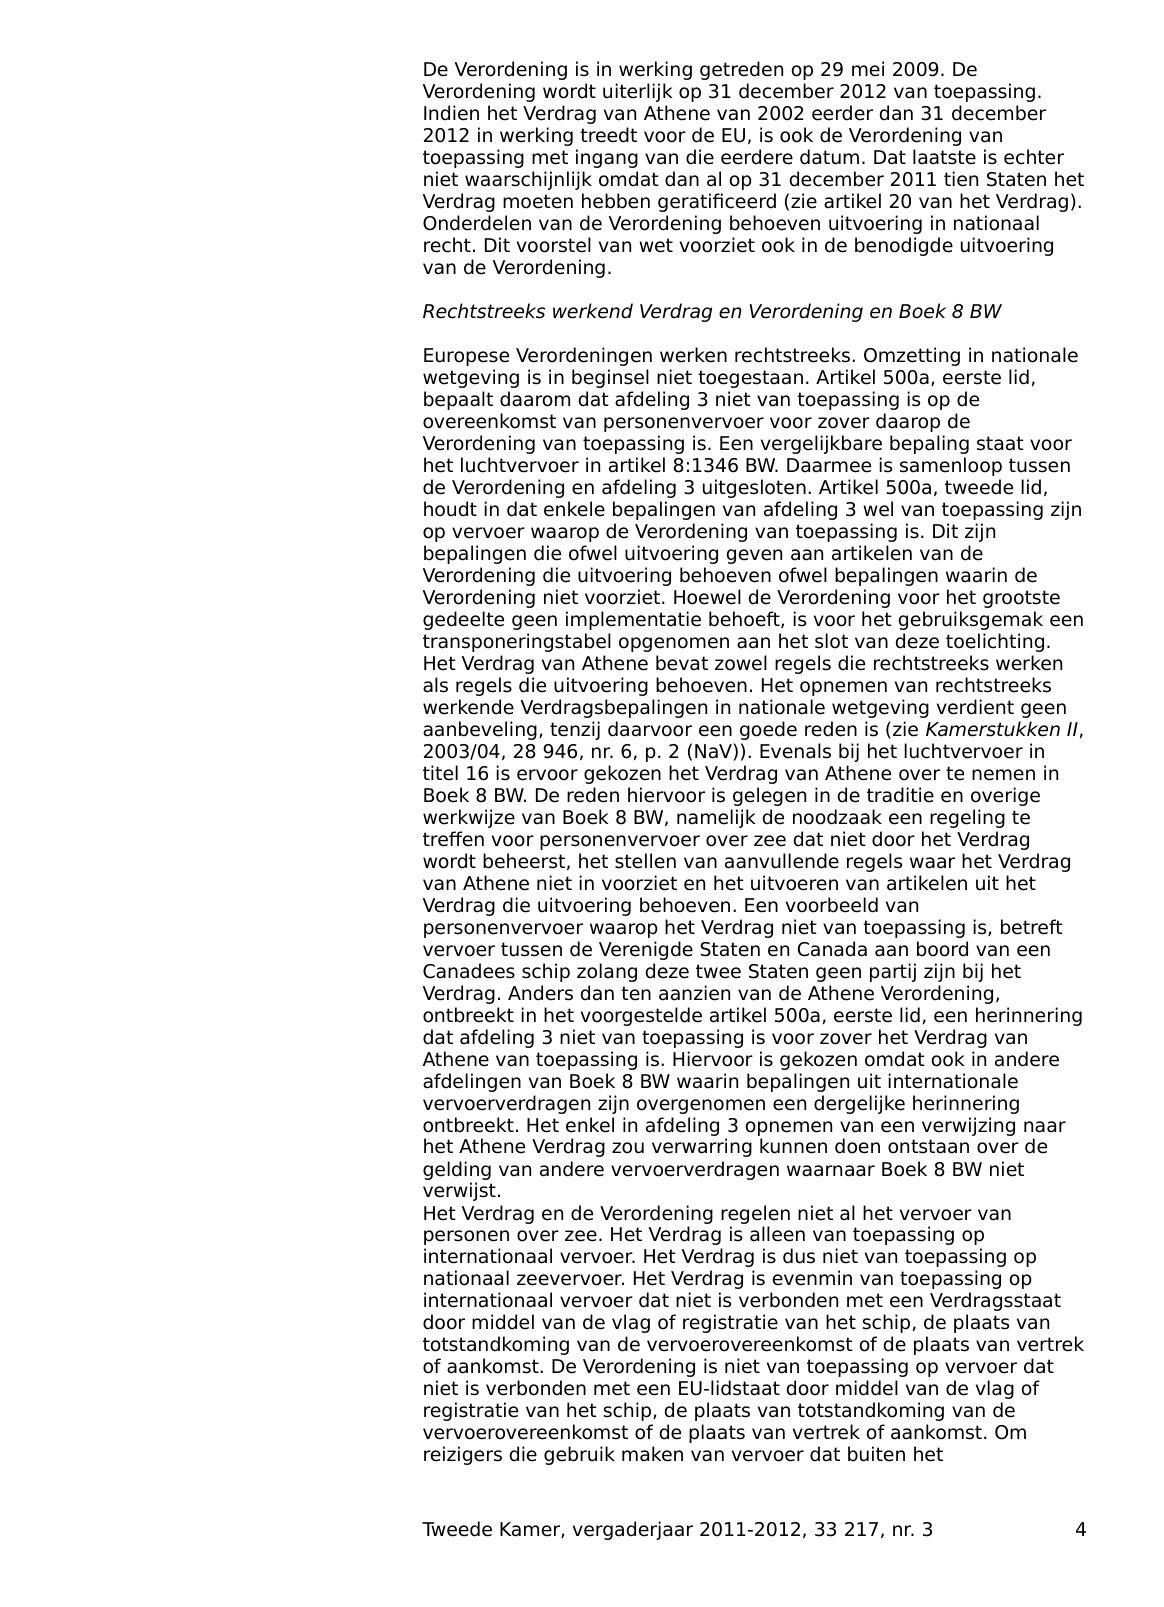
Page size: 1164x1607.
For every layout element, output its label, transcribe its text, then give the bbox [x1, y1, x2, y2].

text Europese Verordeningen werken rechtstreeks. Omzetting in nationale wetgeving is in beginsel niet toegestaan. Artikel 500a, eerste lid, bepaalt daarom dat afdeling 3 niet van toepassing is op de overeenkomst van personenvervoer voor zover daarop de Verordening van toepassing is. Een vergelijkbare bepaling staat voor het luchtvervoer in artikel 8:1346 BW. Daarmee is samenloop tussen de Verordening en afdeling 3 uitgesloten. Artikel 500a, tweede lid, houdt in dat enkele bepalingen van afdeling 3 wel van toepassing zijn op vervoer waarop de Verordening van toepassing is. Dit zijn bepalingen die ofwel uitvoering geven aan artikelen van de Verordening die uitvoering behoeven ofwel bepalingen waarin de Verordening niet voorziet. Hoewel de Verordening voor het grootste gedeelte geen implementatie behoeft, is voor het gebruiksgemak een transponeringstabel opgenomen aan het slot van deze toelichting. [422, 345, 1087, 653]
text De Verordening is in werking getreden op 29 mei 2009. De Verordening wordt uiterlijk op 31 december 2012 van toepassing. Indien het Verdrag van Athene van 2002 eerder dan 31 december 2012 in werking treedt voor de EU, is ook de Verordening van toepassing met ingang van die eerdere datum. Dat laatste is echter niet waarschijnlijk omdat dan al op 31 december 2011 tien Staten het Verdrag moeten hebben geratificeerd (zie artikel 20 van het Verdrag). Onderdelen van de Verordening behoeven uitvoering in nationaal recht. Dit voorstel van wet voorziet ook in de benodigde uitvoering van de Verordening. [422, 59, 1087, 279]
text Het Verdrag van Athene bevat zowel regels die rechtstreeks werken als regels die uitvoering behoeven. Het opnemen van rechtstreeks werkende Verdragsbepalingen in nationale wetgeving verdient geen aanbeveling, tenzij daarvoor een goede reden is (zie Kamerstukken II, 2003/04, 28 946, nr. 6, p. 2 (NaV)). Evenals bij het luchtvervoer in titel 16 is ervoor gekozen het Verdrag van Athene over te nemen in Boek 8 BW. De reden hiervoor is gelegen in de traditie en overige werkwijze van Boek 8 BW, namelijk de noodzaak een regeling te treffen voor personenvervoer over zee dat niet door het Verdrag wordt beheerst, het stellen van aanvullende regels waar het Verdrag van Athene niet in voorziet en het uitvoeren van artikelen uit het Verdrag die uitvoering behoeven. Een voorbeeld van personenvervoer waarop het Verdrag niet van toepassing is, betreft vervoer tussen de Verenigde Staten en Canada aan boord van een Canadees schip zolang deze twee Staten geen partij zijn bij het Verdrag. Anders dan ten aanzien van de Athene Verordening, ontbreekt in het voorgestelde artikel 500a, eerste lid, een herinnering dat afdeling 3 niet van toepassing is voor zover het Verdrag van Athene van toepassing is. Hiervoor is gekozen omdat ook in andere afdelingen van Boek 8 BW waarin bepalingen uit internationale vervoerverdragen zijn overgenomen een dergelijke herinnering ontbreekt. Het enkel in afdeling 3 opnemen van een verwijzing naar het Athene Verdrag zou verwarring kunnen doen ontstaan over de gelding van andere vervoerverdragen waarnaar Boek 8 BW niet verwijst. [422, 653, 1087, 1202]
subtitle Rechtstreeks werkend Verdrag en Verordening en Boek 8 BW [422, 301, 1087, 323]
text Het Verdrag en de Verordening regelen niet al het vervoer van personen over zee. Het Verdrag is alleen van toepassing op internationaal vervoer. Het Verdrag is dus niet van toepassing op nationaal zeevervoer. Het Verdrag is evenmin van toepassing op internationaal vervoer dat niet is verbonden met een Verdragsstaat door middel van de vlag of registratie van het schip, de plaats van totstandkoming van de vervoerovereenkomst of de plaats van vertrek of aankomst. De Verordening is niet van toepassing op vervoer dat niet is verbonden met een EU-lidstaat door middel van de vlag of registratie van het schip, de plaats van totstandkoming van de vervoerovereenkomst of de plaats van vertrek of aankomst. Om reizigers die gebruik maken van vervoer dat buiten het [422, 1202, 1087, 1466]
